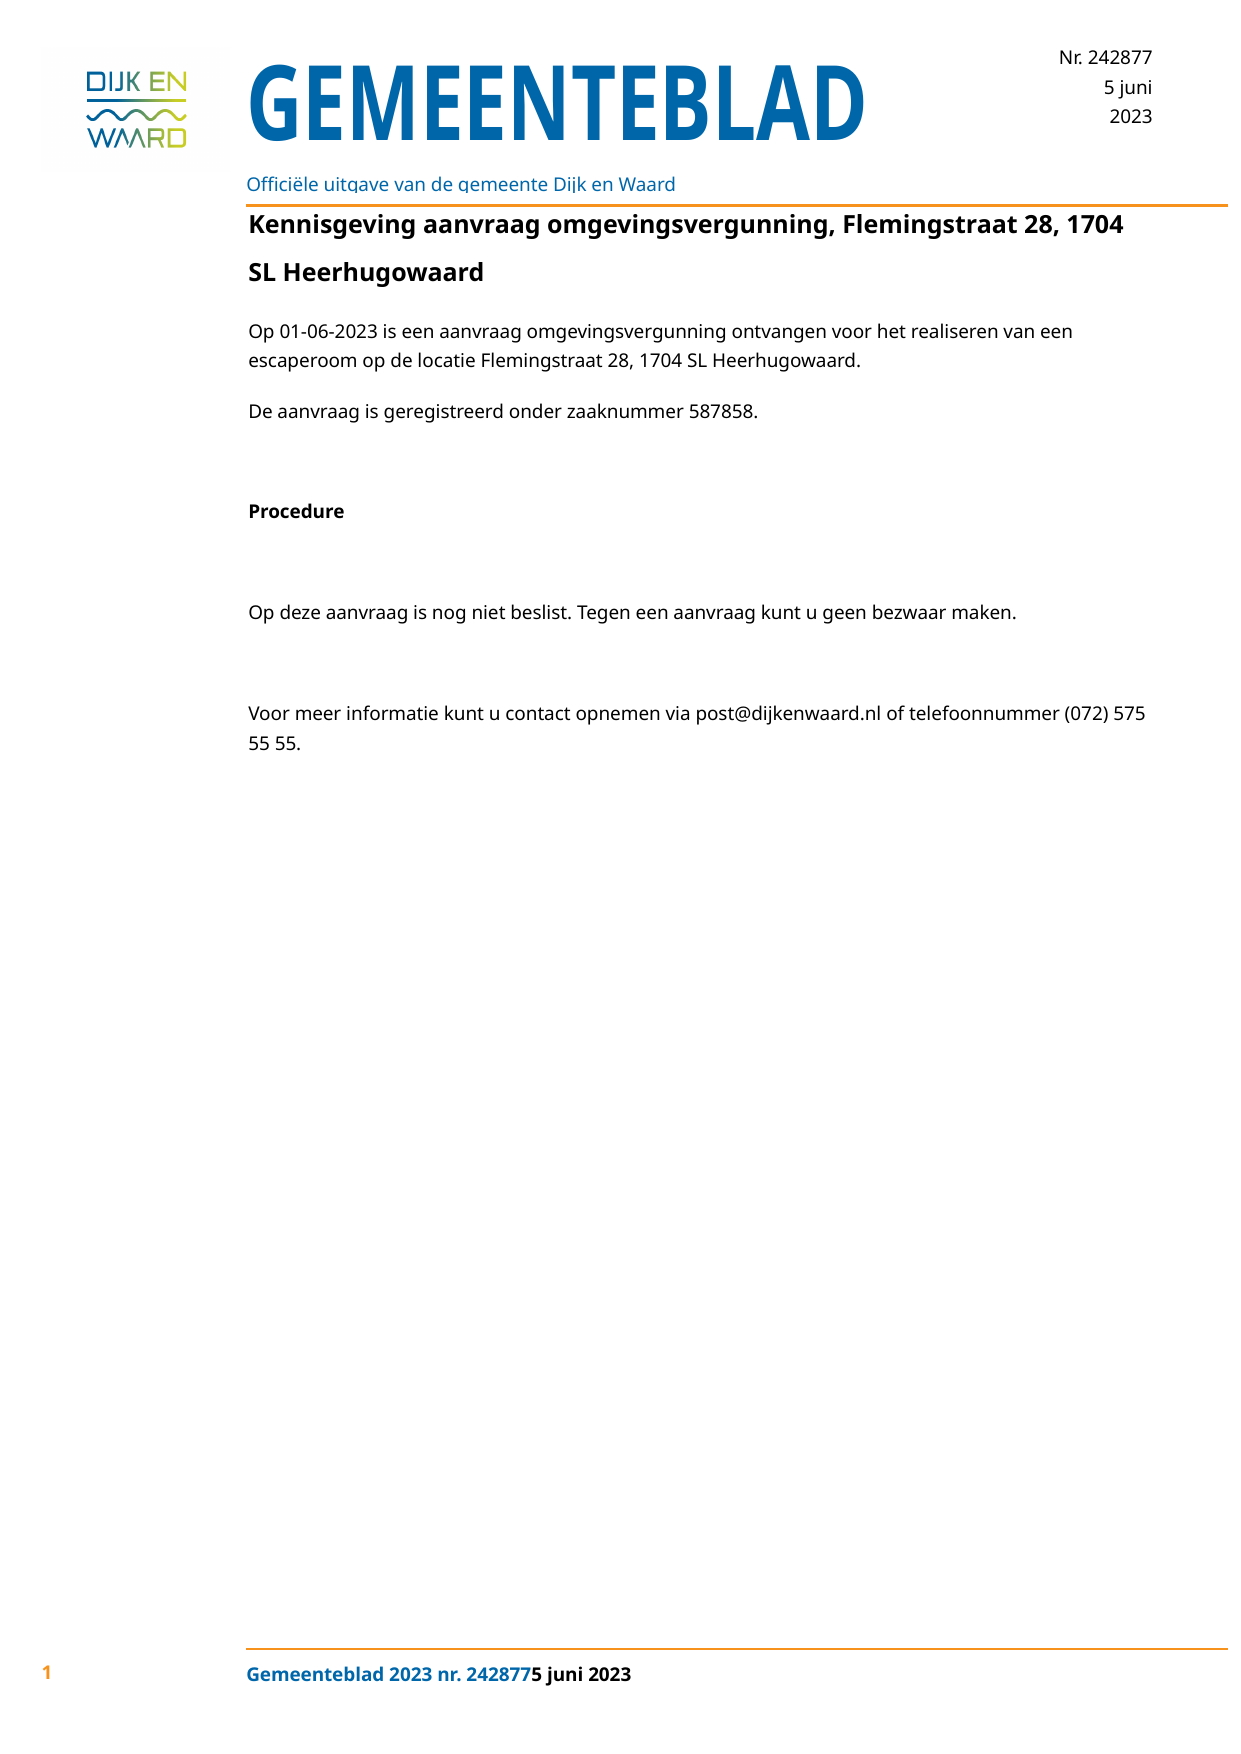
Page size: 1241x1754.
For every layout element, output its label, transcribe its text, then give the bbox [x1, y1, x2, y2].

text De aanvraag is geregistreerd onder zaaknummer 587858. [248, 398, 1152, 424]
text Op 01-06-2023 is een aanvraag omgevingsvergunning ontvangen voor het realiseren van een escaperoom op de locatie Flemingstraat 28, 1704 SL Heerhugowaard. [248, 318, 1152, 373]
picture [41, 47, 231, 172]
text Kennisgeving aanvraag omgevingsvergunning, Flemingstraat 28, 1704 SL Heerhugowaard [248, 207, 1152, 288]
text Voor meer informatie kunt u contact opnemen via post@dijkenwaard.nl of telefoonnummer (072) 575 55 55. [248, 700, 1152, 756]
text Procedure [248, 499, 1152, 524]
text Op deze aanvraag is nog niet beslist. Tegen een aanvraag kunt u geen bezwaar maken. [248, 599, 1152, 625]
